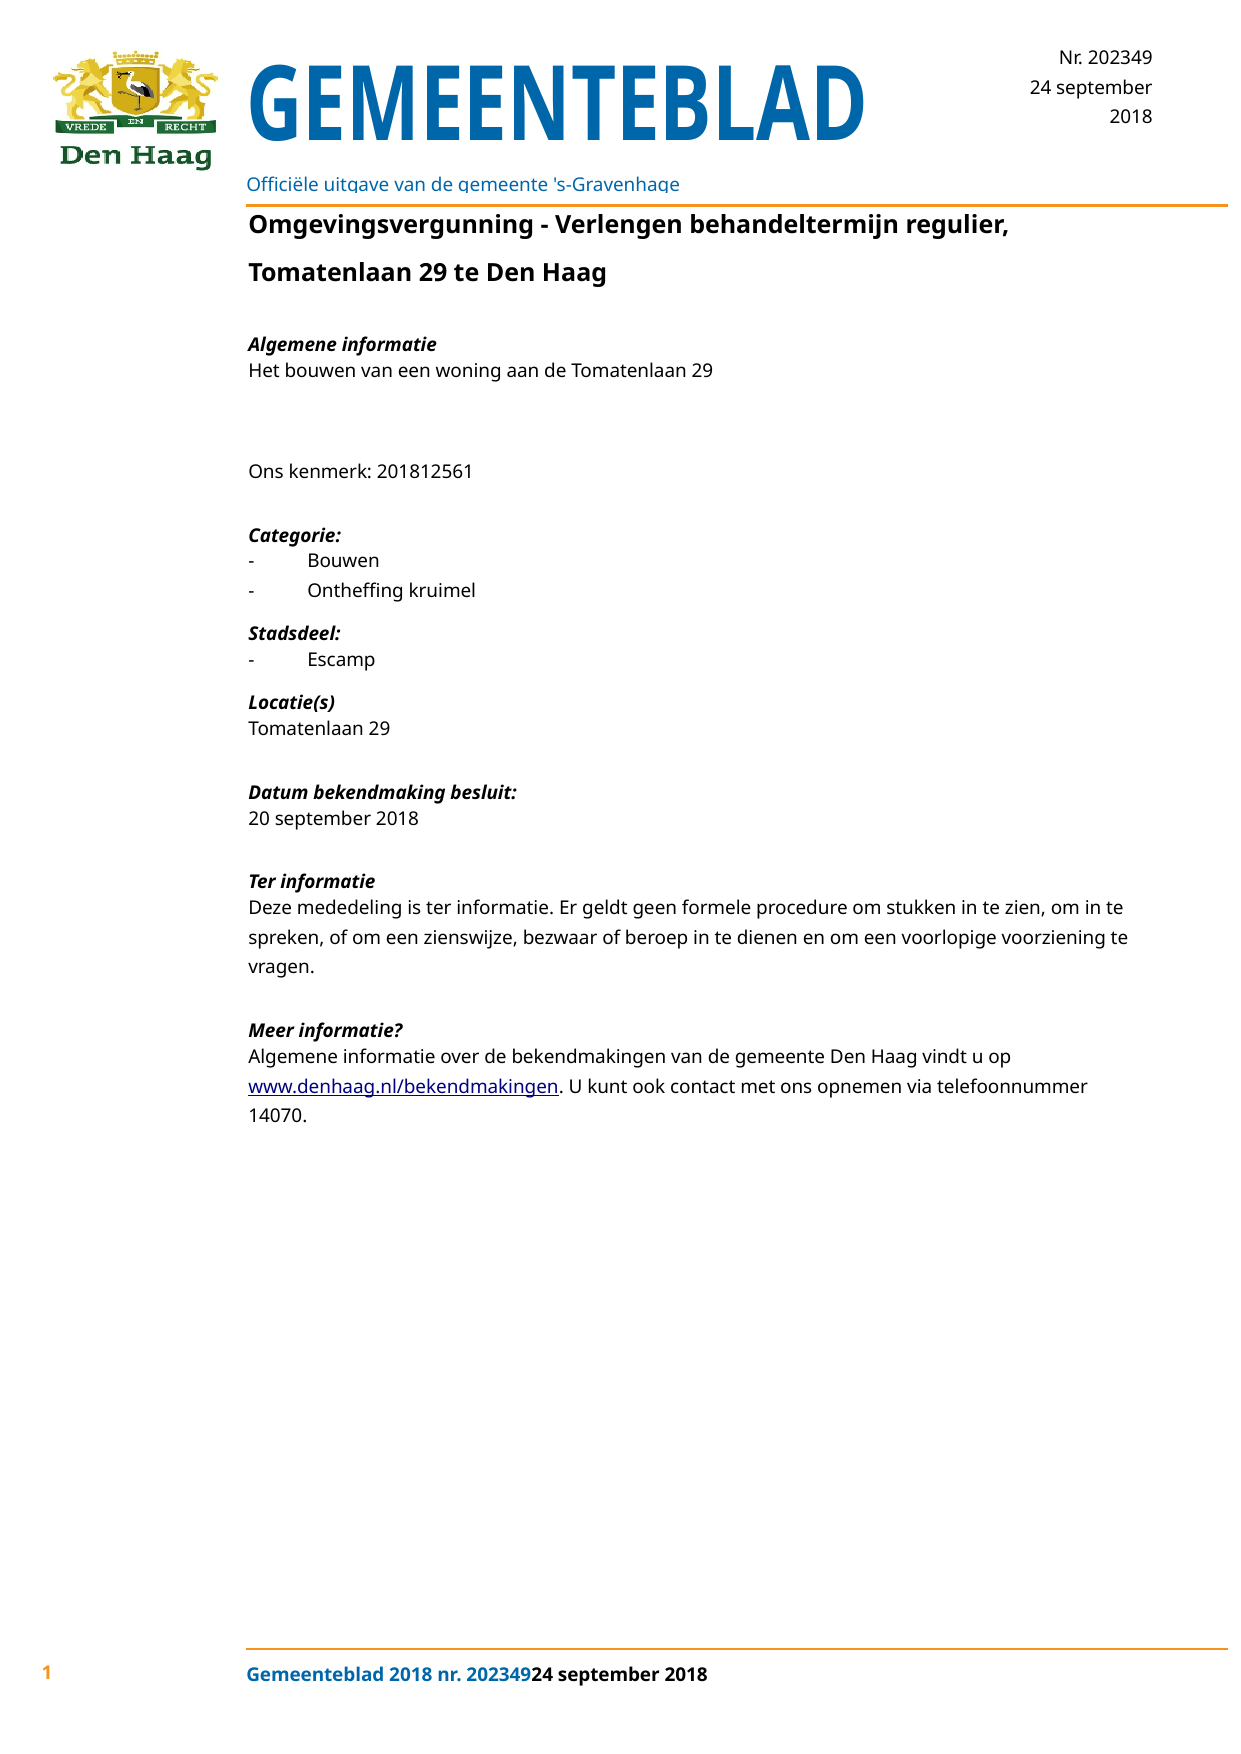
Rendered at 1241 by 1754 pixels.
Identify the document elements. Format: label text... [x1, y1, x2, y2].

text Datum bekendmaking besluit: [248, 779, 1152, 805]
text Ons kenmerk: 201812561 [248, 458, 1152, 484]
text Omgevingsvergunning - Verlengen behandeltermijn regulier, Tomatenlaan 29 te Den Haag [248, 207, 1152, 288]
text Tomatenlaan 29 [248, 715, 1152, 741]
list Escamp [248, 646, 1152, 672]
text 20 september 2018 [248, 805, 1152, 830]
text Stadsdeel: [248, 620, 1152, 646]
text Meer informatie? [248, 1017, 1152, 1043]
text Locatie(s) [248, 689, 1152, 715]
text Ter informatie [248, 869, 1152, 894]
picture [41, 47, 231, 172]
text Categorie: [248, 522, 1152, 548]
list Bouwen [248, 548, 1152, 573]
text Algemene informatie [248, 331, 1152, 357]
list Ontheffing kruimel [248, 577, 1152, 603]
text Algemene informatie over de bekendmakingen van de gemeente Den Haag vindt u op www.denhaag.nl/bekendmakingen. U kunt ook contact met ons opnemen via telefoonnummer 14070. [248, 1043, 1152, 1128]
text Deze mededeling is ter informatie. Er geldt geen formele procedure om stukken in te zien, om in te spreken, of om een zienswijze, bezwaar of beroep in te dienen en om een voorlopige voorziening te vragen. [248, 894, 1152, 979]
text Het bouwen van een woning aan de Tomatenlaan 29 [248, 357, 1152, 383]
